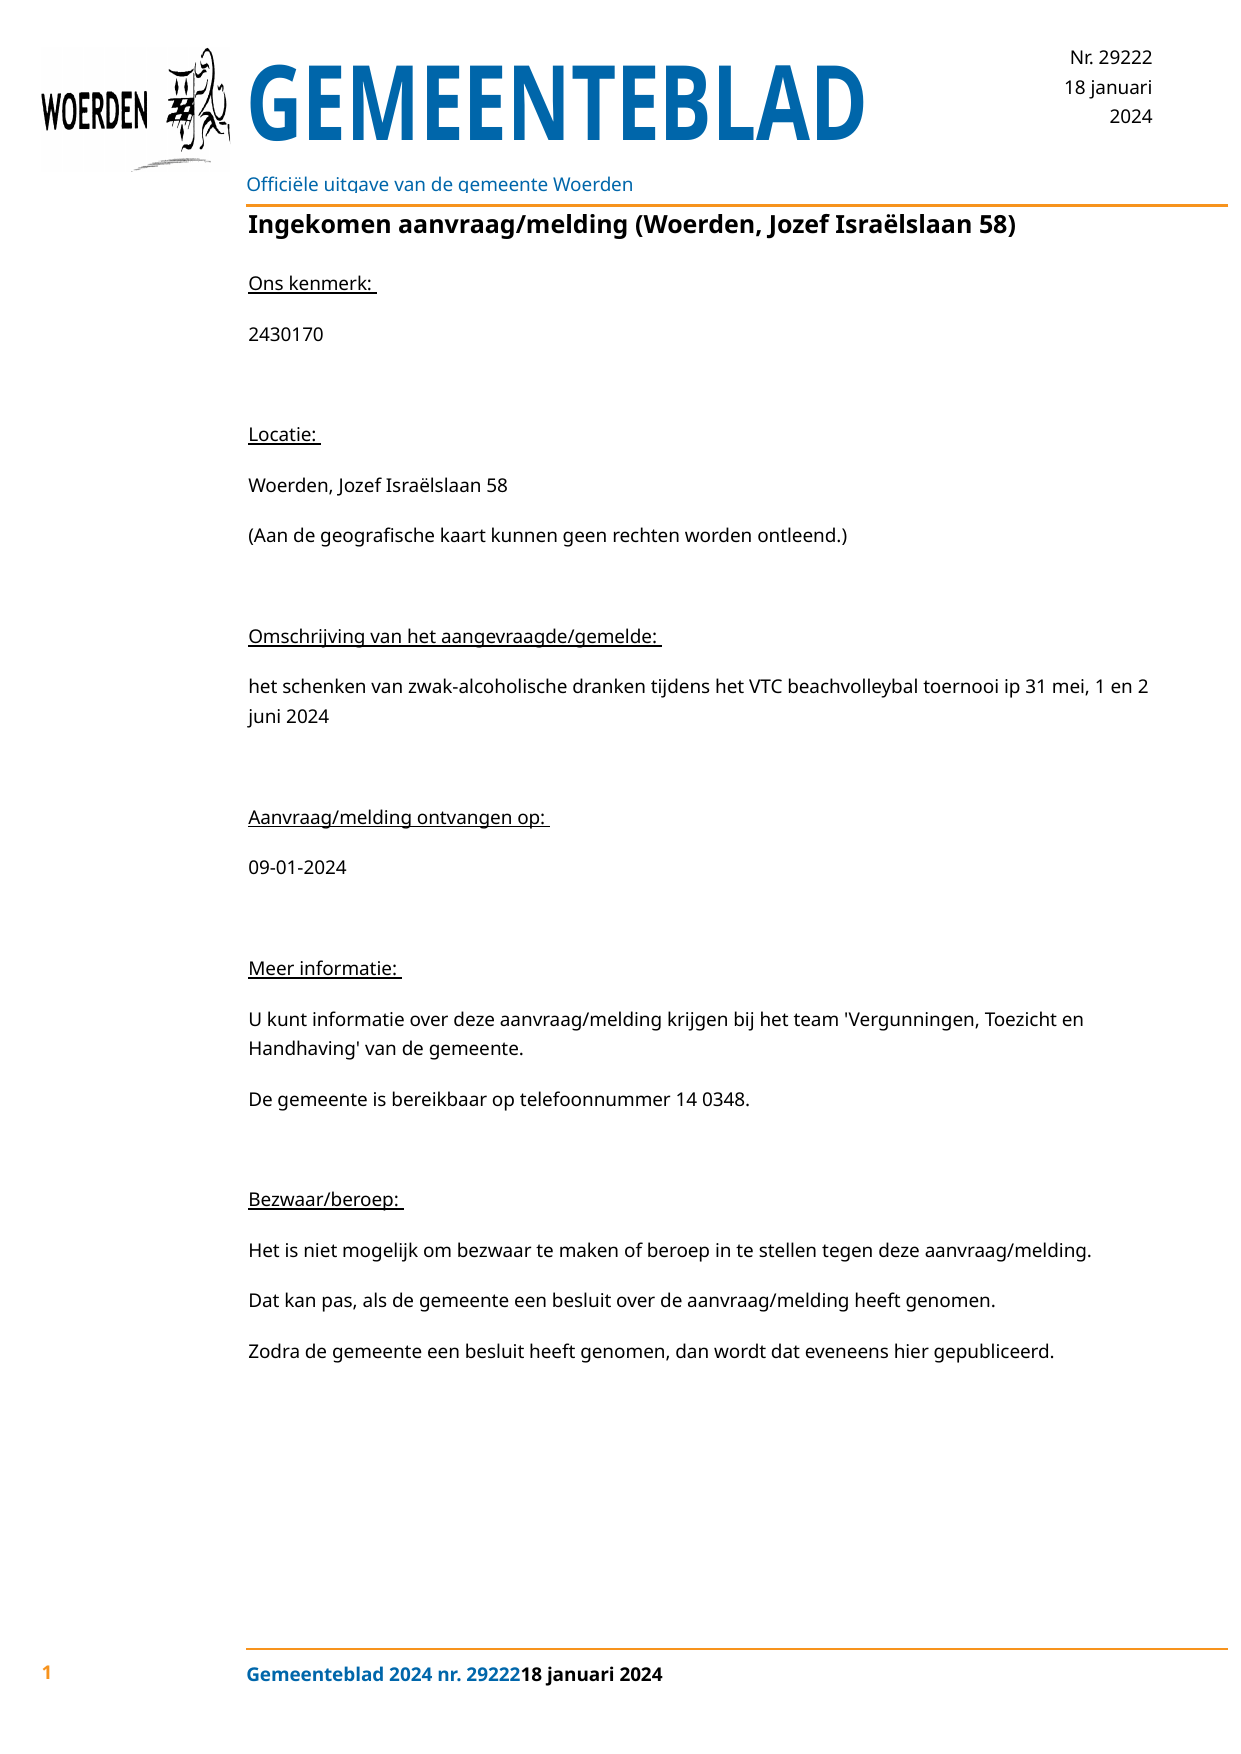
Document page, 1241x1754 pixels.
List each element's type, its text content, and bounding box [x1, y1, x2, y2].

text Dat kan pas, als de gemeente een besluit over de aanvraag/melding heeft genomen. [248, 1287, 1152, 1313]
text Het is niet mogelijk om bezwaar te maken of beroep in te stellen tegen deze aanvraag/melding. [248, 1237, 1152, 1263]
text Locatie: [248, 422, 1152, 447]
text Meer informatie: [248, 955, 1152, 981]
text U kunt informatie over deze aanvraag/melding krijgen bij het team 'Vergunningen, Toezicht en Handhaving' van de gemeente. [248, 1006, 1152, 1061]
text (Aan de geografische kaart kunnen geen rechten worden ontleend.) [248, 522, 1152, 548]
text Aanvraag/melding ontvangen op: [248, 804, 1152, 830]
text Bezwaar/beroep: [248, 1187, 1152, 1212]
text Ons kenmerk: [248, 270, 1152, 296]
text De gemeente is bereikbaar op telefoonnummer 14 0348. [248, 1086, 1152, 1111]
text Zodra de gemeente een besluit heeft genomen, dan wordt dat eveneens hier gepubliceerd. [248, 1338, 1152, 1363]
text Ingekomen aanvraag/melding (Woerden, Jozef Israëlslaan 58) [248, 207, 1152, 241]
text 09-01-2024 [248, 854, 1152, 880]
text 2430170 [248, 321, 1152, 346]
picture [41, 47, 231, 172]
text Woerden, Jozef Israëlslaan 58 [248, 472, 1152, 498]
text het schenken van zwak-alcoholische dranken tijdens het VTC beachvolleybal toernooi ip 31 mei, 1 en 2 juni 2024 [248, 674, 1152, 729]
text Omschrijving van het aangevraagde/gemelde: [248, 623, 1152, 649]
